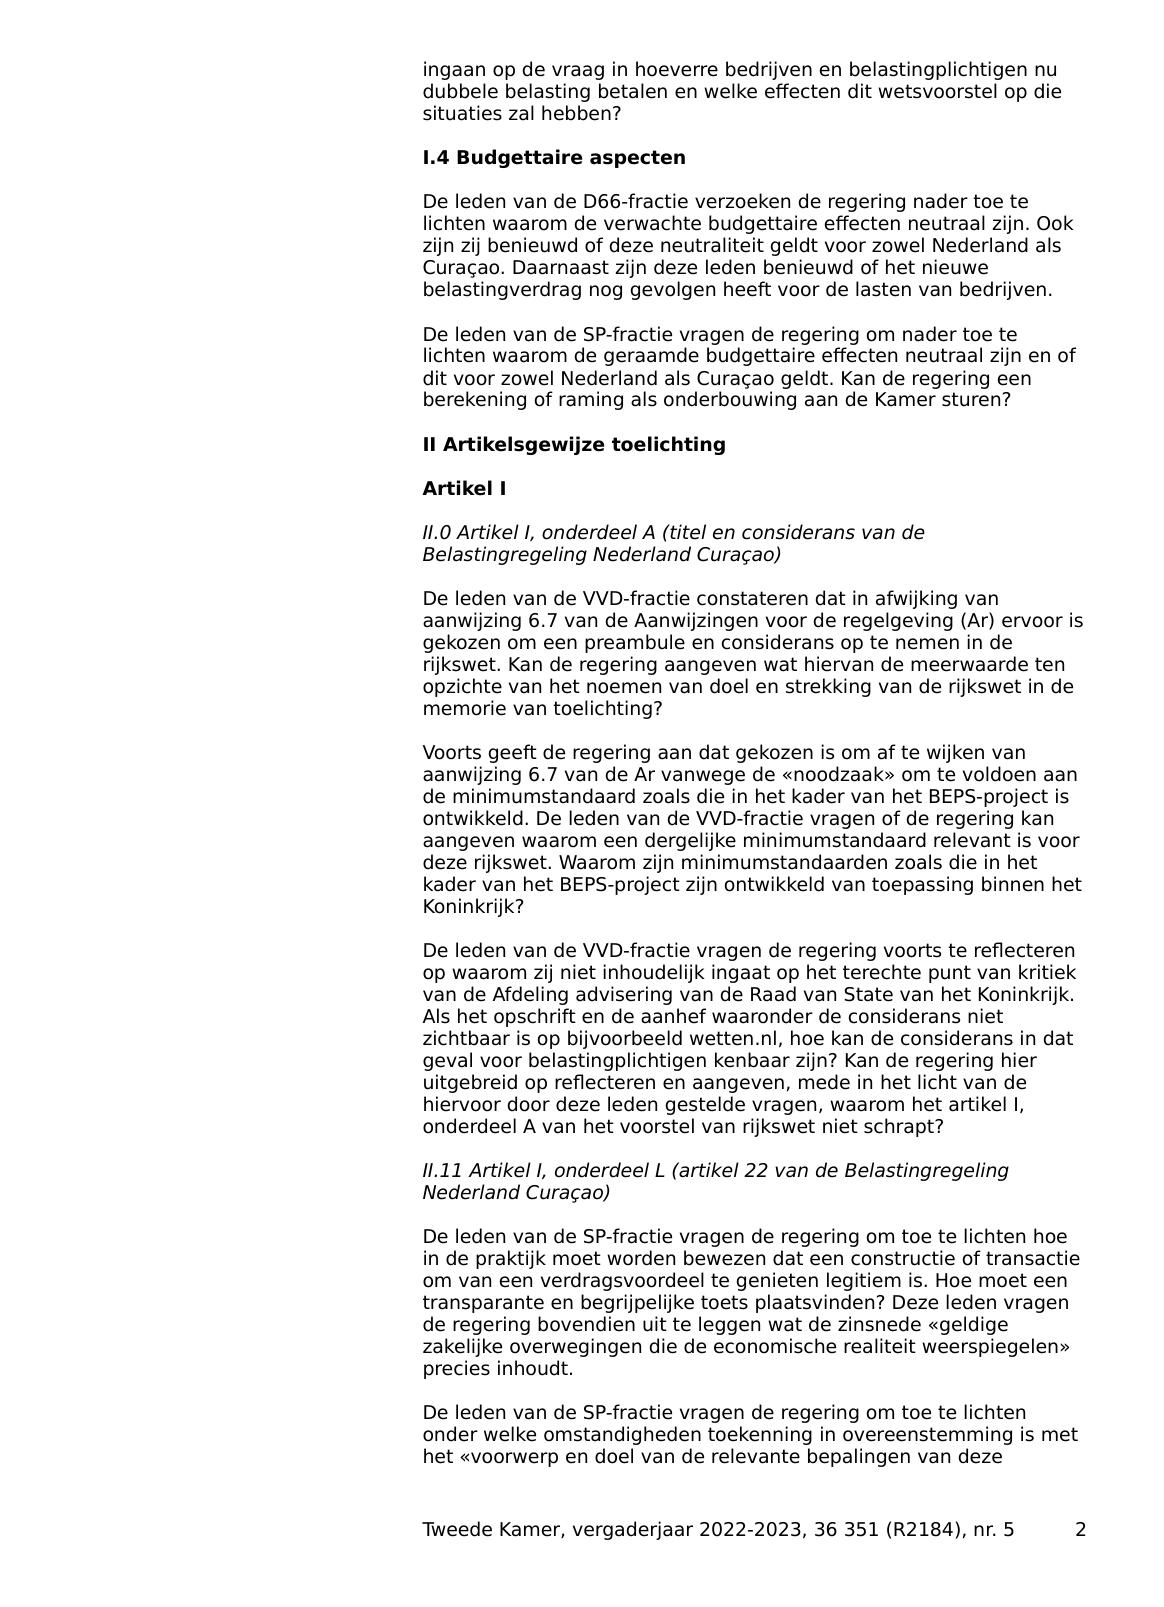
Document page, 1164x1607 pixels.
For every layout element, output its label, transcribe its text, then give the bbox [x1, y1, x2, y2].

text De leden van de VVD-fractie vragen de regering voorts te reflecteren op waarom zij niet inhoudelijk ingaat op het terechte punt van kritiek van de Afdeling advisering van de Raad van State van het Koninkrijk. Als het opschrift en de aanhef waaronder de considerans niet zichtbaar is op bijvoorbeeld wetten.nl, hoe kan de considerans in dat geval voor belastingplichtigen kenbaar zijn? Kan de regering hier uitgebreid op reflecteren en aangeven, mede in het licht van de hiervoor door deze leden gestelde vragen, waarom het artikel I, onderdeel A van het voorstel van rijkswet niet schrapt? [422, 940, 1087, 1138]
subtitle II Artikelsgewijze toelichting [422, 433, 1087, 456]
subtitle II.0 Artikel I, onderdeel A (titel en considerans van de Belastingregeling Nederland Curaçao) [422, 522, 1087, 566]
subtitle Artikel I [422, 478, 1087, 500]
text De leden van de VVD-fractie constateren dat in afwijking van aanwijzing 6.7 van de Aanwijzingen voor de regelgeving (Ar) ervoor is gekozen om een preambule en considerans op te nemen in de rijkswet. Kan de regering aangeven wat hiervan de meerwaarde ten opzichte van het noemen van doel en strekking van de rijkswet in de memorie van toelichting? [422, 588, 1087, 720]
text De leden van de SP-fractie vragen de regering om nader toe te lichten waarom de geraamde budgettaire effecten neutraal zijn en of dit voor zowel Nederland als Curaçao geldt. Kan de regering een berekening of raming als onderbouwing aan de Kamer sturen? [422, 323, 1087, 411]
text De leden van de SP-fractie vragen de regering om toe te lichten onder welke omstandigheden toekenning in overeenstemming is met het «voorwerp en doel van de relevante bepalingen van deze [422, 1402, 1087, 1468]
text De leden van de D66-fractie verzoeken de regering nader toe te lichten waarom de verwachte budgettaire effecten neutraal zijn. Ook zijn zij benieuwd of deze neutraliteit geldt voor zowel Nederland als Curaçao. Daarnaast zijn deze leden benieuwd of het nieuwe belastingverdrag nog gevolgen heeft voor de lasten van bedrijven. [422, 191, 1087, 301]
subtitle I.4 Budgettaire aspecten [422, 147, 1087, 169]
text Voorts geeft de regering aan dat gekozen is om af te wijken van aanwijzing 6.7 van de Ar vanwege de «noodzaak» om te voldoen aan de minimumstandaard zoals die in het kader van het BEPS-project is ontwikkeld. De leden van de VVD-fractie vragen of de regering kan aangeven waarom een dergelijke minimumstandaard relevant is voor deze rijkswet. Waarom zijn minimumstandaarden zoals die in het kader van het BEPS-project zijn ontwikkeld van toepassing binnen het Koninkrijk? [422, 742, 1087, 918]
text De leden van de SP-fractie vragen de regering om toe te lichten hoe in de praktijk moet worden bewezen dat een constructie of transactie om van een verdragsvoordeel te genieten legitiem is. Hoe moet een transparante en begrijpelijke toets plaatsvinden? Deze leden vragen de regering bovendien uit te leggen wat de zinsnede «geldige zakelijke overwegingen die de economische realiteit weerspiegelen» precies inhoudt. [422, 1226, 1087, 1380]
text ingaan op de vraag in hoeverre bedrijven en belastingplichtigen nu dubbele belasting betalen en welke effecten dit wetsvoorstel op die situaties zal hebben? [422, 59, 1087, 125]
subtitle II.11 Artikel I, onderdeel L (artikel 22 van de Belastingregeling Nederland Curaçao) [422, 1160, 1087, 1204]
